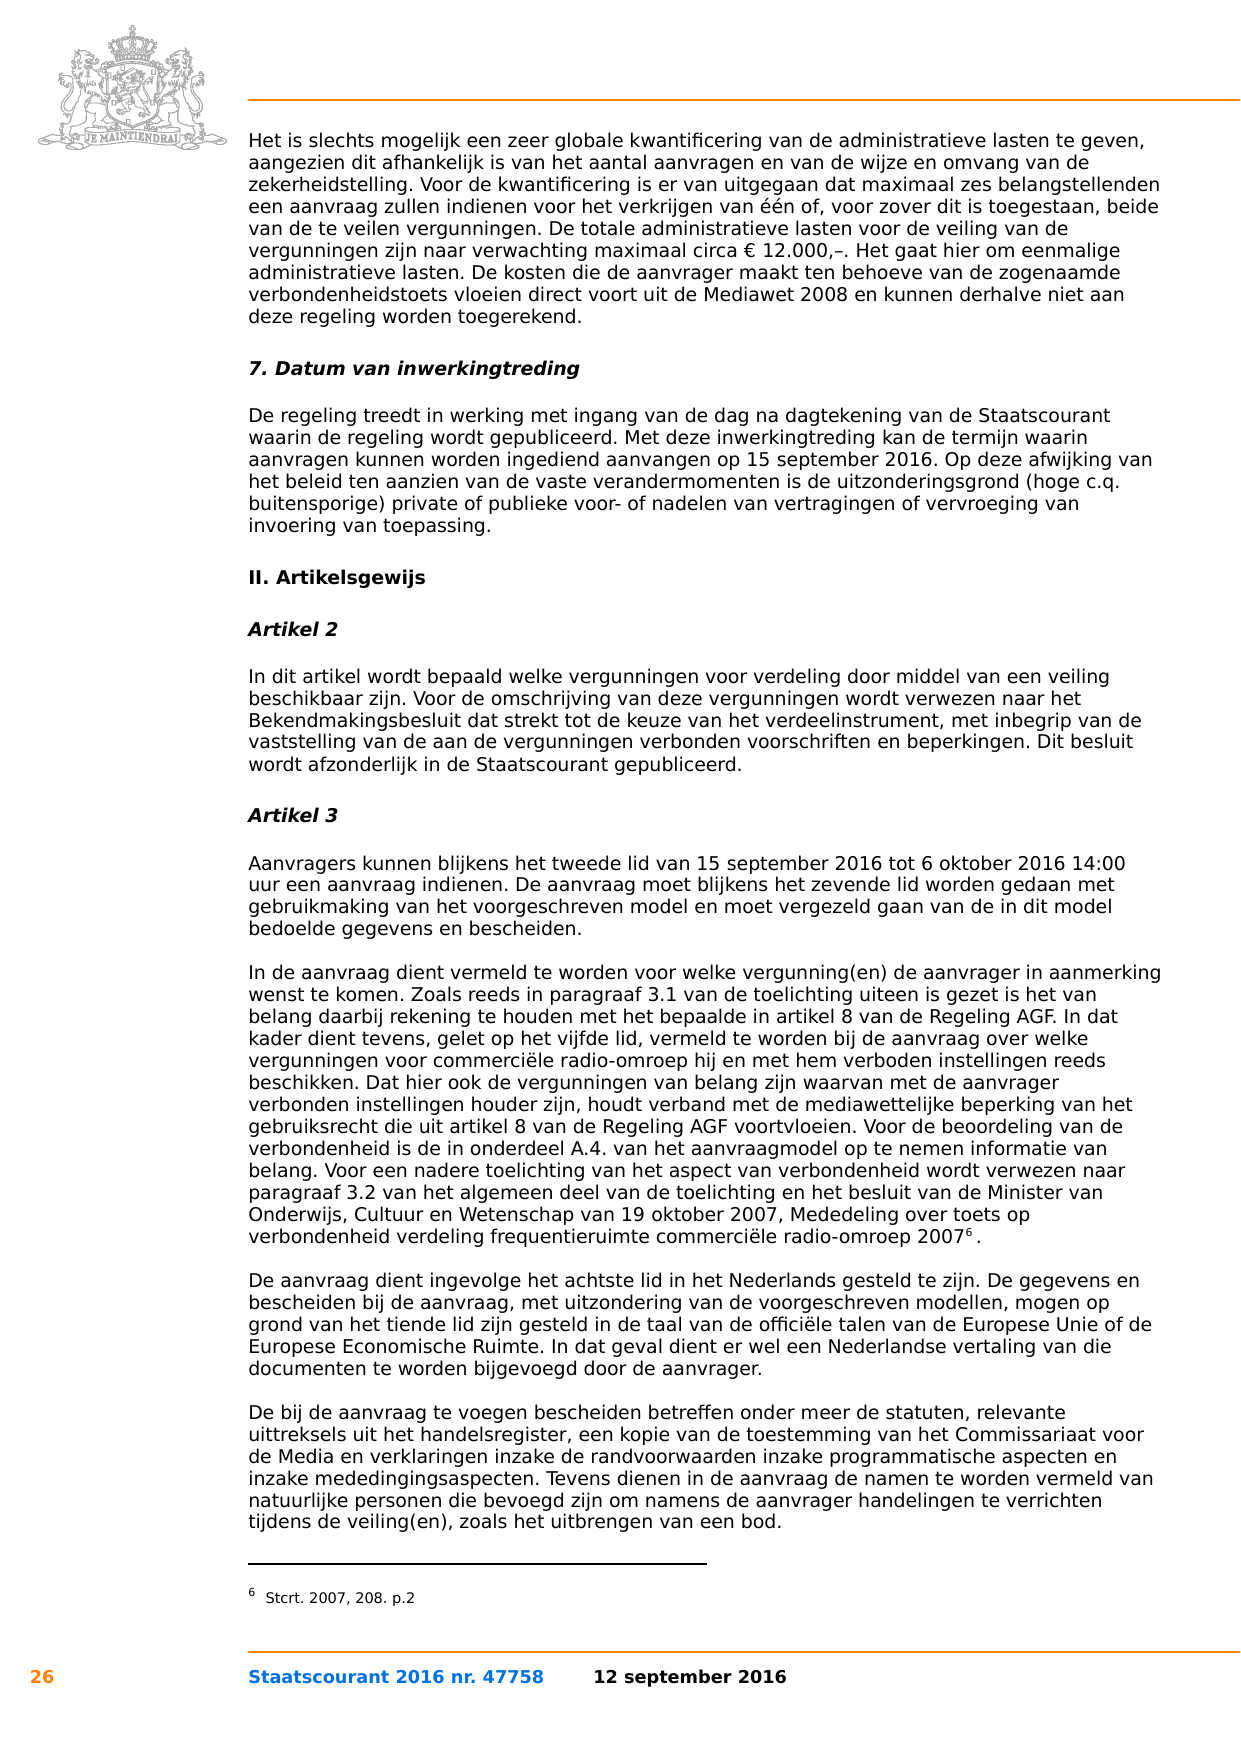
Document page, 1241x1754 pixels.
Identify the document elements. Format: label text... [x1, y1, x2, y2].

text In de aanvraag dient vermeld te worden voor welke vergunning(en) de aanvrager in aanmerking wenst te komen. Zoals reeds in paragraaf 3.1 van de toelichting uiteen is gezet is het van belang daarbij rekening te houden met het bepaalde in artikel 8 van de Regeling AGF. In dat kader dient tevens, gelet op het vijfde lid, vermeld te worden bij de aanvraag over welke vergunningen voor commerciële radio-omroep hij en met hem verboden instellingen reeds beschikken. Dat hier ook de vergunningen van belang zijn waarvan met de aanvrager verbonden instellingen houder zijn, houdt verband met de mediawettelijke beperking van het gebruiksrecht die uit artikel 8 van de Regeling AGF voortvloeien. Voor de beoordeling van de verbondenheid is de in onderdeel A.4. van het aanvraagmodel op te nemen informatie van belang. Voor een nadere toelichting van het aspect van verbondenheid wordt verwezen naar paragraaf 3.2 van het algemeen deel van de toelichting en het besluit van de Minister van Onderwijs, Cultuur en Wetenschap van 19 oktober 2007, Mededeling over toets op verbondenheid verdeling frequentieruimte commerciële radio-omroep 2007. [248, 962, 1163, 1248]
subtitle Artikel 2 [248, 618, 1163, 641]
subtitle Artikel 3 [248, 805, 1163, 827]
text Het is slechts mogelijk een zeer globale kwantificering van de administratieve lasten te geven, aangezien dit afhankelijk is van het aantal aanvragen en van de wijze en omvang van de zekerheidstelling. Voor de kwantificering is er van uitgegaan dat maximaal zes belangstellenden een aanvraag zullen indienen voor het verkrijgen van één of, voor zover dit is toegestaan, beide van de te veilen vergunningen. De totale administratieve lasten voor de veiling van de vergunningen zijn naar verwachting maximaal circa € 12.000,–. Het gaat hier om eenmalige administratieve lasten. De kosten die de aanvrager maakt ten behoeve van de zogenaamde verbondenheidstoets vloeien direct voort uit de Mediawet 2008 en kunnen derhalve niet aan deze regeling worden toegerekend. [248, 130, 1163, 328]
text De bij de aanvraag te voegen bescheiden betreffen onder meer de statuten, relevante uittreksels uit het handelsregister, een kopie van de toestemming van het Commissariaat voor de Media en verklaringen inzake de randvoorwaarden inzake programmatische aspecten en inzake mededingingsaspecten. Tevens dienen in de aanvraag de namen te worden vermeld van natuurlijke personen die bevoegd zijn om namens de aanvrager handelingen te verrichten tijdens de veiling(en), zoals het uitbrengen van een bod. [248, 1402, 1163, 1533]
subtitle II. Artikelsgewijs [248, 567, 1163, 588]
picture [38, 25, 227, 150]
subtitle 7. Datum van inwerkingtreding [248, 358, 1163, 380]
text Stcrt. 2007, 208. p.2 [248, 1586, 1163, 1608]
text De regeling treedt in werking met ingang van de dag na dagtekening van de Staatscourant waarin de regeling wordt gepubliceerd. Met deze inwerkingtreding kan de termijn waarin aanvragen kunnen worden ingediend aanvangen op 15 september 2016. Op deze afwijking van het beleid ten aanzien van de vaste verandermomenten is de uitzonderingsgrond (hoge c.q. buitensporige) private of publieke voor- of nadelen van vertragingen of vervroeging van invoering van toepassing. [248, 405, 1163, 537]
text Aanvragers kunnen blijkens het tweede lid van 15 september 2016 tot 6 oktober 2016 14:00 uur een aanvraag indienen. De aanvraag moet blijkens het zevende lid worden gedaan met gebruikmaking van het voorgeschreven model en moet vergezeld gaan van de in dit model bedoelde gegevens en bescheiden. [248, 852, 1163, 940]
text In dit artikel wordt bepaald welke vergunningen voor verdeling door middel van een veiling beschikbaar zijn. Voor de omschrijving van deze vergunningen wordt verwezen naar het Bekendmakingsbesluit dat strekt tot de keuze van het verdeelinstrument, met inbegrip van de vaststelling van de aan de vergunningen verbonden voorschriften en beperkingen. Dit besluit wordt afzonderlijk in de Staatscourant gepubliceerd. [248, 666, 1163, 775]
text De aanvraag dient ingevolge het achtste lid in het Nederlands gesteld te zijn. De gegevens en bescheiden bij de aanvraag, met uitzondering van de voorgeschreven modellen, mogen op grond van het tiende lid zijn gesteld in de taal van de officiële talen van de Europese Unie of de Europese Economische Ruimte. In dat geval dient er wel een Nederlandse vertaling van die documenten te worden bijgevoegd door de aanvrager. [248, 1270, 1163, 1380]
